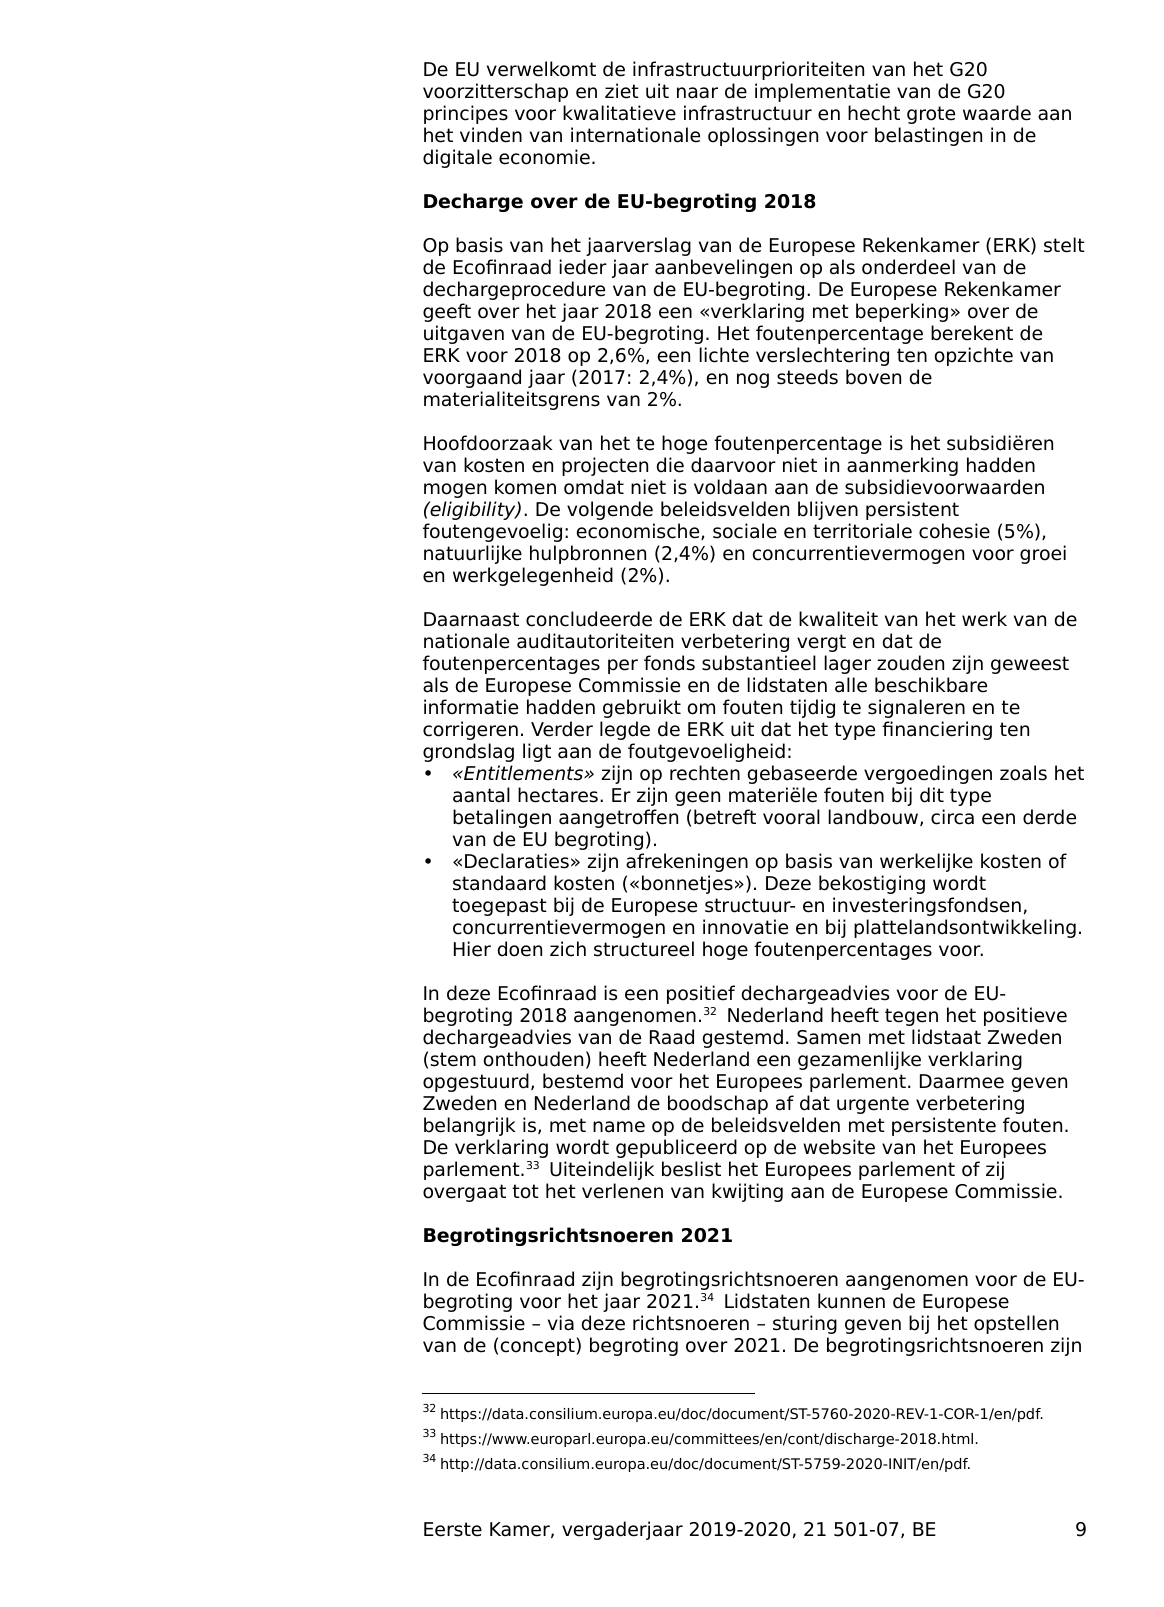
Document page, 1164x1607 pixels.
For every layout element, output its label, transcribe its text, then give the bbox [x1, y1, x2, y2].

subtitle Begrotingsrichtsnoeren 2021 [422, 1225, 1087, 1247]
text • «Declaraties» zijn afrekeningen op basis van werkelijke kosten of standaard kosten («bonnetjes»). Deze bekostiging wordt toegepast bij de Europese structuur- en investeringsfondsen, concurrentievermogen en innovatie en bij plattelandsontwikkeling. Hier doen zich structureel hoge foutenpercentages voor. [422, 851, 1087, 961]
text In de Ecofinraad zijn begrotingsrichtsnoeren aangenomen voor de EU-begroting voor het jaar 2021. Lidstaten kunnen de Europese Commissie – via deze richtsnoeren – sturing geven bij het opstellen van de (concept) begroting over 2021. De begrotingsrichtsnoeren zijn [422, 1269, 1087, 1357]
text http://data.consilium.europa.eu/doc/document/ST-5759-2020-INIT/en/pdf. [422, 1452, 1087, 1474]
text In deze Ecofinraad is een positief dechargeadvies voor de EU-begroting 2018 aangenomen. Nederland heeft tegen het positieve dechargeadvies van de Raad gestemd. Samen met lidstaat Zweden (stem onthouden) heeft Nederland een gezamenlijke verklaring opgestuurd, bestemd voor het Europees parlement. Daarmee geven Zweden en Nederland de boodschap af dat urgente verbetering belangrijk is, met name op de beleidsvelden met persistente fouten. De verklaring wordt gepubliceerd op de website van het Europees parlement. Uiteindelijk beslist het Europees parlement of zij overgaat tot het verlenen van kwijting aan de Europese Commissie. [422, 983, 1087, 1203]
text https://www.europarl.europa.eu/committees/en/cont/discharge-2018.html. [422, 1427, 1087, 1449]
subtitle Decharge over de EU-begroting 2018 [422, 191, 1087, 213]
text De EU verwelkomt de infrastructuurprioriteiten van het G20 voorzitterschap en ziet uit naar de implementatie van de G20 principes voor kwalitatieve infrastructuur en hecht grote waarde aan het vinden van internationale oplossingen voor belastingen in de digitale economie. [422, 59, 1087, 169]
text Daarnaast concludeerde de ERK dat de kwaliteit van het werk van de nationale auditautoriteiten verbetering vergt en dat de foutenpercentages per fonds substantieel lager zouden zijn geweest als de Europese Commissie en de lidstaten alle beschikbare informatie hadden gebruikt om fouten tijdig te signaleren en te corrigeren. Verder legde de ERK uit dat het type financiering ten grondslag ligt aan de foutgevoeligheid: [422, 609, 1087, 763]
text https://data.consilium.europa.eu/doc/document/ST-5760-2020-REV-1-COR-1/en/pdf. [422, 1402, 1087, 1424]
text Op basis van het jaarverslag van de Europese Rekenkamer (ERK) stelt de Ecofinraad ieder jaar aanbevelingen op als onderdeel van de dechargeprocedure van de EU-begroting. De Europese Rekenkamer geeft over het jaar 2018 een «verklaring met beperking» over de uitgaven van de EU-begroting. Het foutenpercentage berekent de ERK voor 2018 op 2,6%, een lichte verslechtering ten opzichte van voorgaand jaar (2017: 2,4%), en nog steeds boven de materialiteitsgrens van 2%. [422, 235, 1087, 411]
text Hoofdoorzaak van het te hoge foutenpercentage is het subsidiëren van kosten en projecten die daarvoor niet in aanmerking hadden mogen komen omdat niet is voldaan aan de subsidievoorwaarden (eligibility). De volgende beleidsvelden blijven persistent foutengevoelig: economische, sociale en territoriale cohesie (5%), natuurlijke hulpbronnen (2,4%) en concurrentievermogen voor groei en werkgelegenheid (2%). [422, 433, 1087, 587]
text • «Entitlements» zijn op rechten gebaseerde vergoedingen zoals het aantal hectares. Er zijn geen materiële fouten bij dit type betalingen aangetroffen (betreft vooral landbouw, circa een derde van de EU begroting). [422, 763, 1087, 851]
